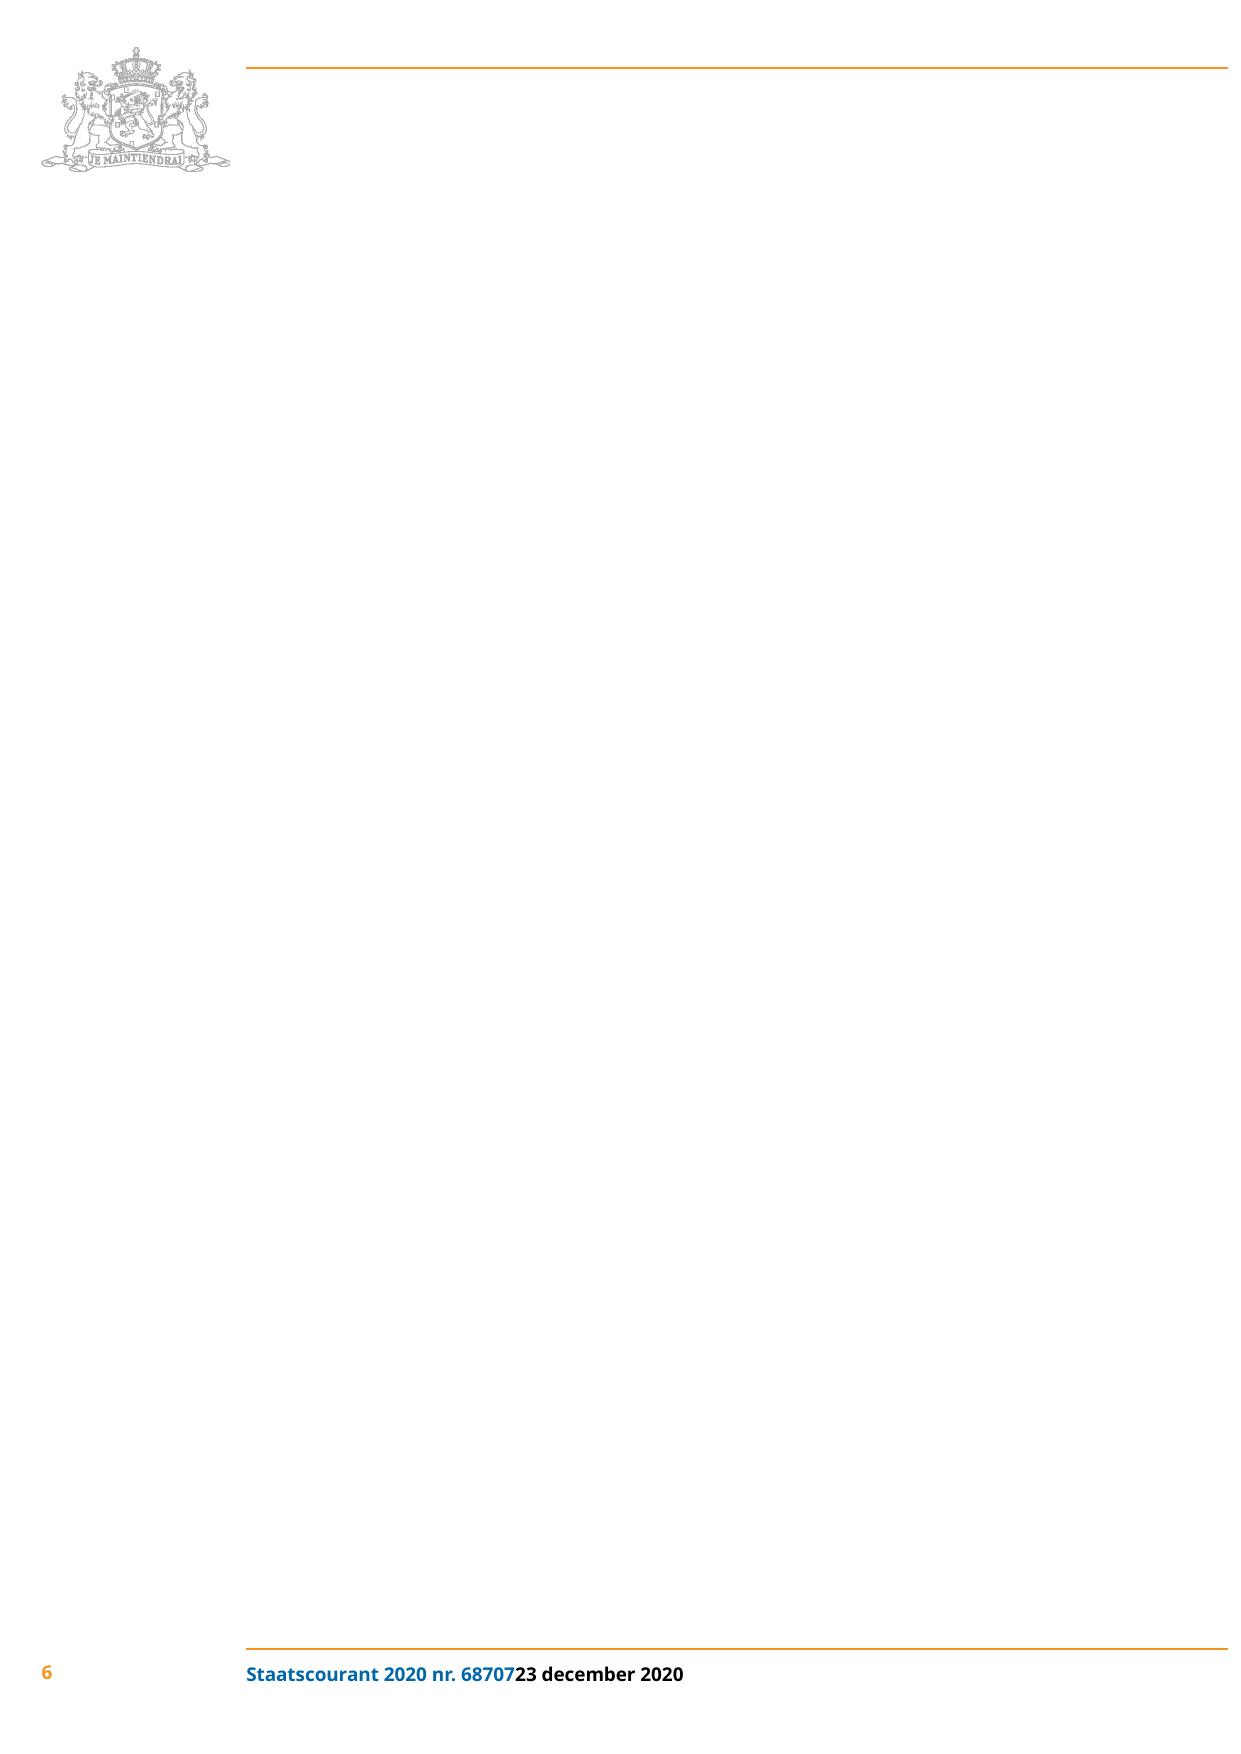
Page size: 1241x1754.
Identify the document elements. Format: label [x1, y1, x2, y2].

picture [41, 47, 231, 172]
